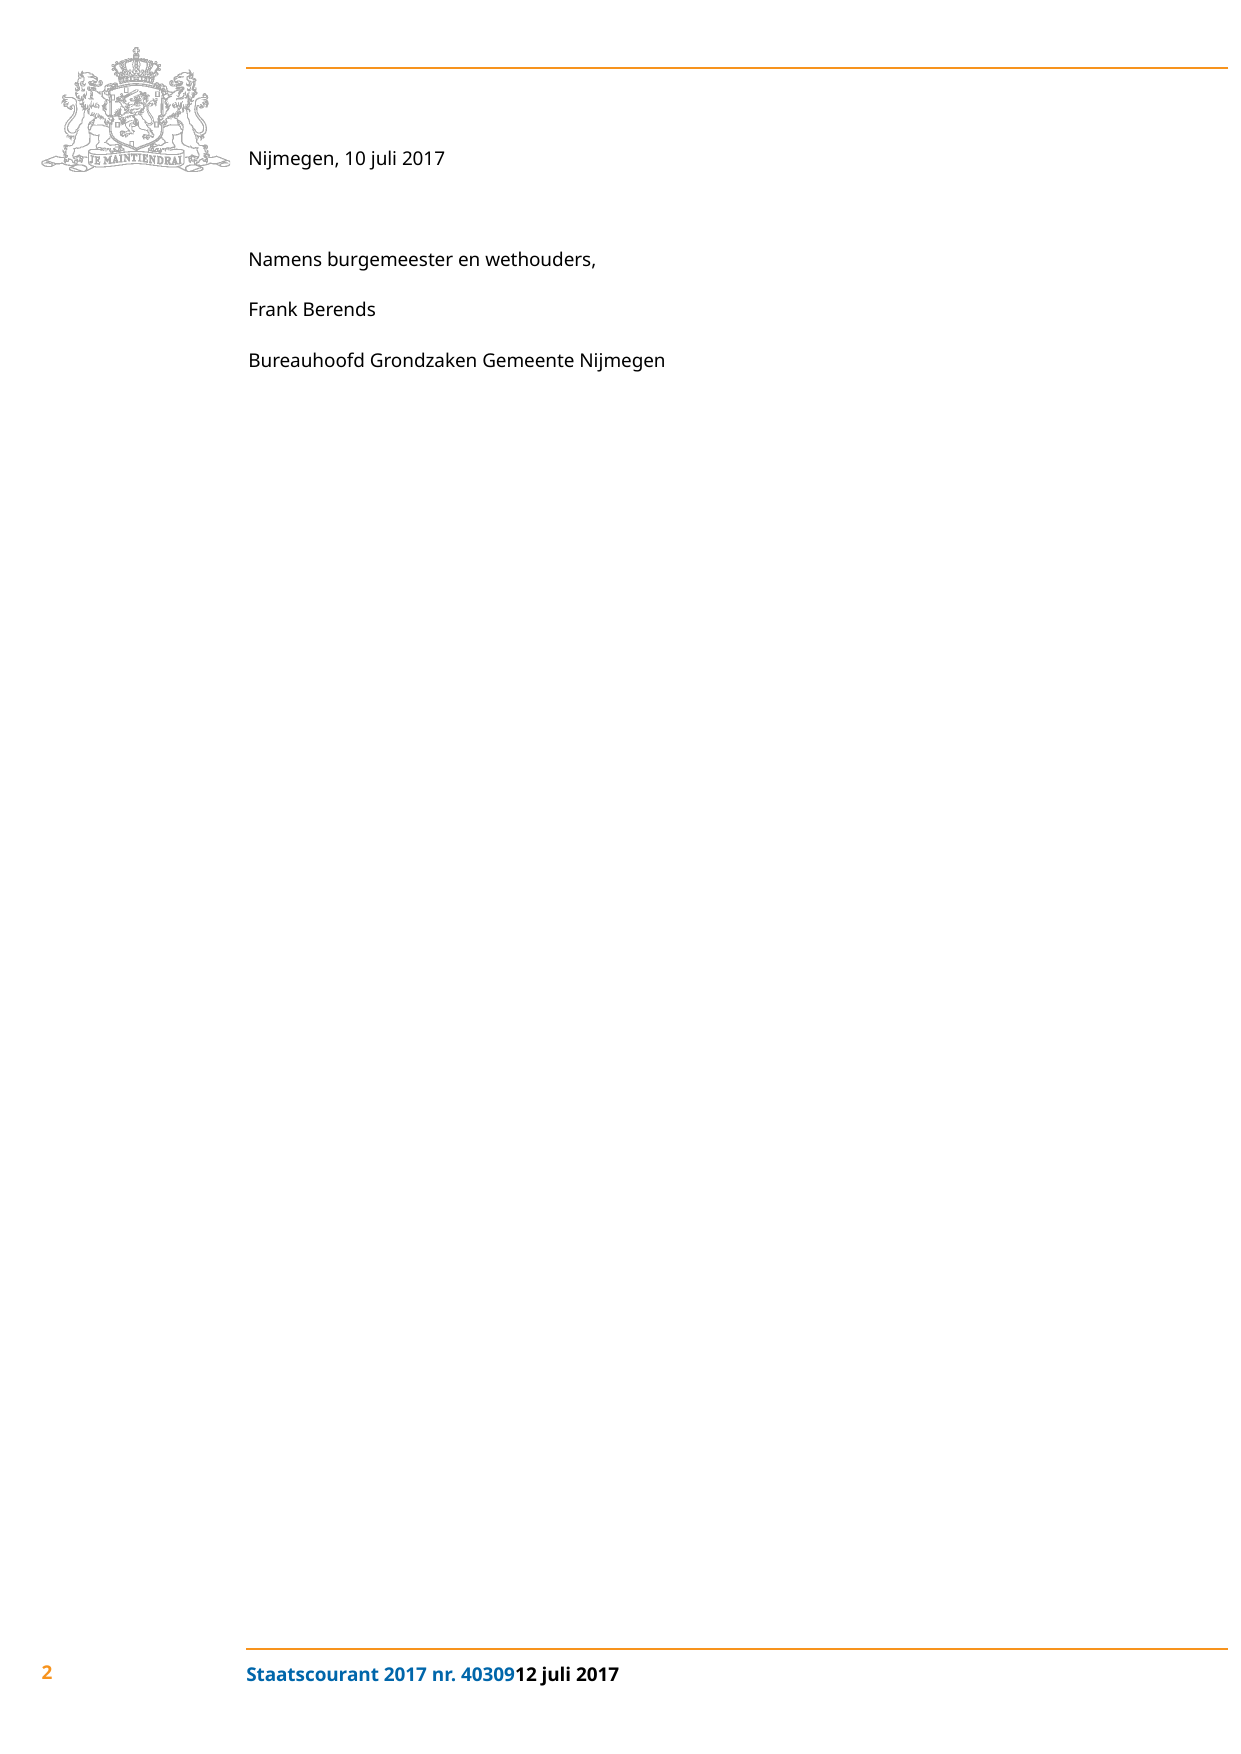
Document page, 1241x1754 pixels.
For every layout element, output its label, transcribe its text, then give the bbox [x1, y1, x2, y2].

text Namens burgemeester en wethouders, [248, 246, 1152, 272]
text Nijmegen, 10 juli 2017 [248, 145, 1152, 171]
text Bureauhoofd Grondzaken Gemeente Nijmegen [248, 347, 1152, 373]
text Frank Berends [248, 296, 1152, 322]
picture [41, 47, 231, 172]
